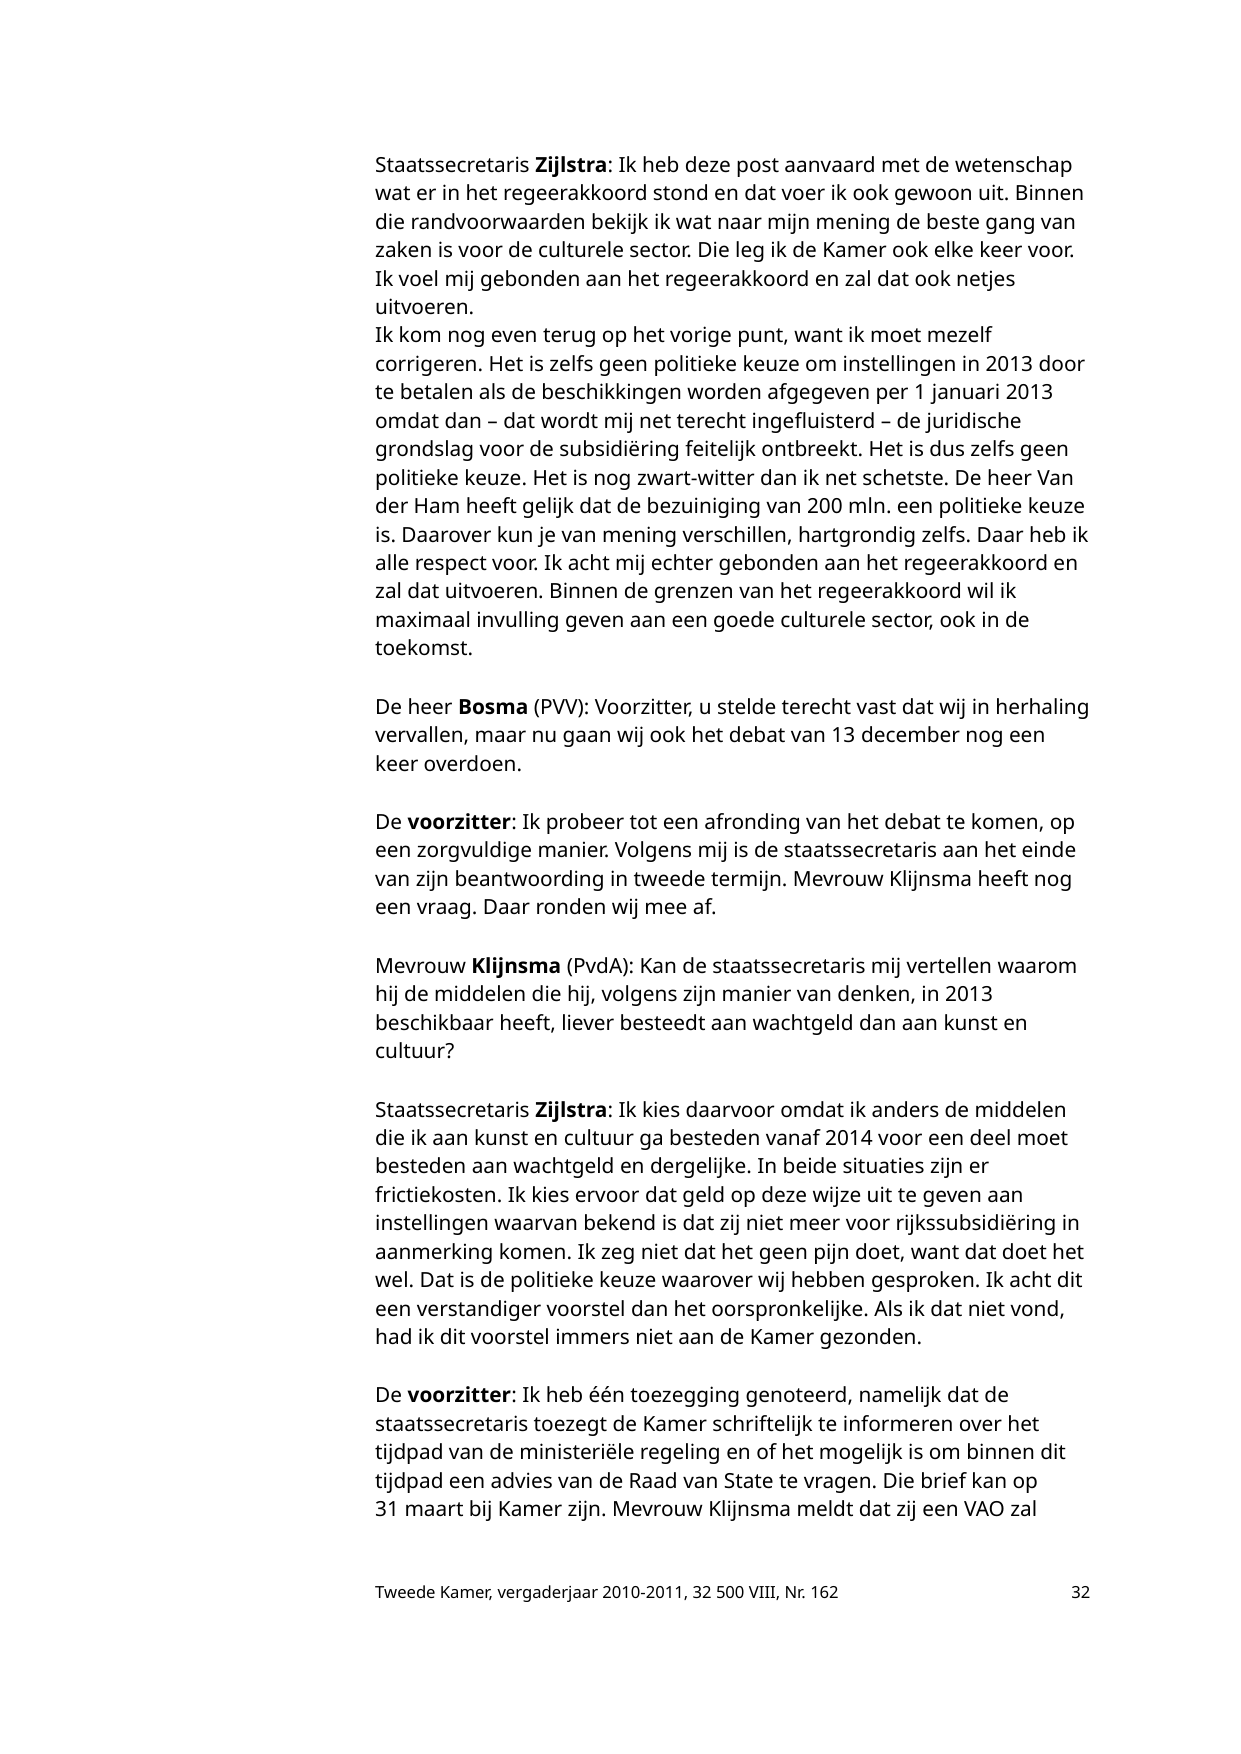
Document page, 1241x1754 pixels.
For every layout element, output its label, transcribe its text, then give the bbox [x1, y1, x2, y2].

text Staatssecretaris Zijlstra: Ik kies daarvoor omdat ik anders de middelen die ik aan kunst en cultuur ga besteden vanaf 2014 voor een deel moet besteden aan wachtgeld en dergelijke. In beide situaties zijn er frictiekosten. Ik kies ervoor dat geld op deze wijze uit te geven aan instellingen waarvan bekend is dat zij niet meer voor rijkssubsidiëring in aanmerking komen. Ik zeg niet dat het geen pijn doet, want dat doet het wel. Dat is de politieke keuze waarover wij hebben gesproken. Ik acht dit een verstandiger voorstel dan het oorspronkelijke. Als ik dat niet vond, had ik dit voorstel immers niet aan de Kamer gezonden. [375, 1095, 1090, 1351]
text De voorzitter: Ik heb één toezegging genoteerd, namelijk dat de staatssecretaris toezegt de Kamer schriftelijk te informeren over het tijdpad van de ministeriële regeling en of het mogelijk is om binnen dit tijdpad een advies van de Raad van State te vragen. Die brief kan op 31 maart bij Kamer zijn. Mevrouw Klijnsma meldt dat zij een VAO zal [375, 1381, 1090, 1523]
text De voorzitter: Ik probeer tot een afronding van het debat te komen, op een zorgvuldige manier. Volgens mij is de staatssecretaris aan het einde van zijn beantwoording in tweede termijn. Mevrouw Klijnsma heeft nog een vraag. Daar ronden wij mee af. [375, 807, 1090, 921]
text Mevrouw Klijnsma (PvdA): Kan de staatssecretaris mij vertellen waarom hij de middelen die hij, volgens zijn manier van denken, in 2013 beschikbaar heeft, liever besteedt aan wachtgeld dan aan kunst en cultuur? [375, 951, 1090, 1065]
text De heer Bosma (PVV): Voorzitter, u stelde terecht vast dat wij in herhaling vervallen, maar nu gaan wij ook het debat van 13 december nog een keer overdoen. [375, 692, 1090, 777]
text Staatssecretaris Zijlstra: Ik heb deze post aanvaard met de wetenschap wat er in het regeerakkoord stond en dat voer ik ook gewoon uit. Binnen die randvoorwaarden bekijk ik wat naar mijn mening de beste gang van zaken is voor de culturele sector. Die leg ik de Kamer ook elke keer voor. Ik voel mij gebonden aan het regeerakkoord en zal dat ook netjes uitvoeren. [375, 150, 1090, 321]
text Ik kom nog even terug op het vorige punt, want ik moet mezelf corrigeren. Het is zelfs geen politieke keuze om instellingen in 2013 door te betalen als de beschikkingen worden afgegeven per 1 januari 2013 omdat dan – dat wordt mij net terecht ingefluisterd – de juridische grondslag voor de subsidiëring feitelijk ontbreekt. Het is dus zelfs geen politieke keuze. Het is nog zwart-witter dan ik net schetste. De heer Van der Ham heeft gelijk dat de bezuiniging van 200 mln. een politieke keuze is. Daarover kun je van mening verschillen, hartgrondig zelfs. Daar heb ik alle respect voor. Ik acht mij echter gebonden aan het regeerakkoord en zal dat uitvoeren. Binnen de grenzen van het regeerakkoord wil ik maximaal invulling geven aan een goede culturele sector, ook in de toekomst. [375, 321, 1090, 662]
